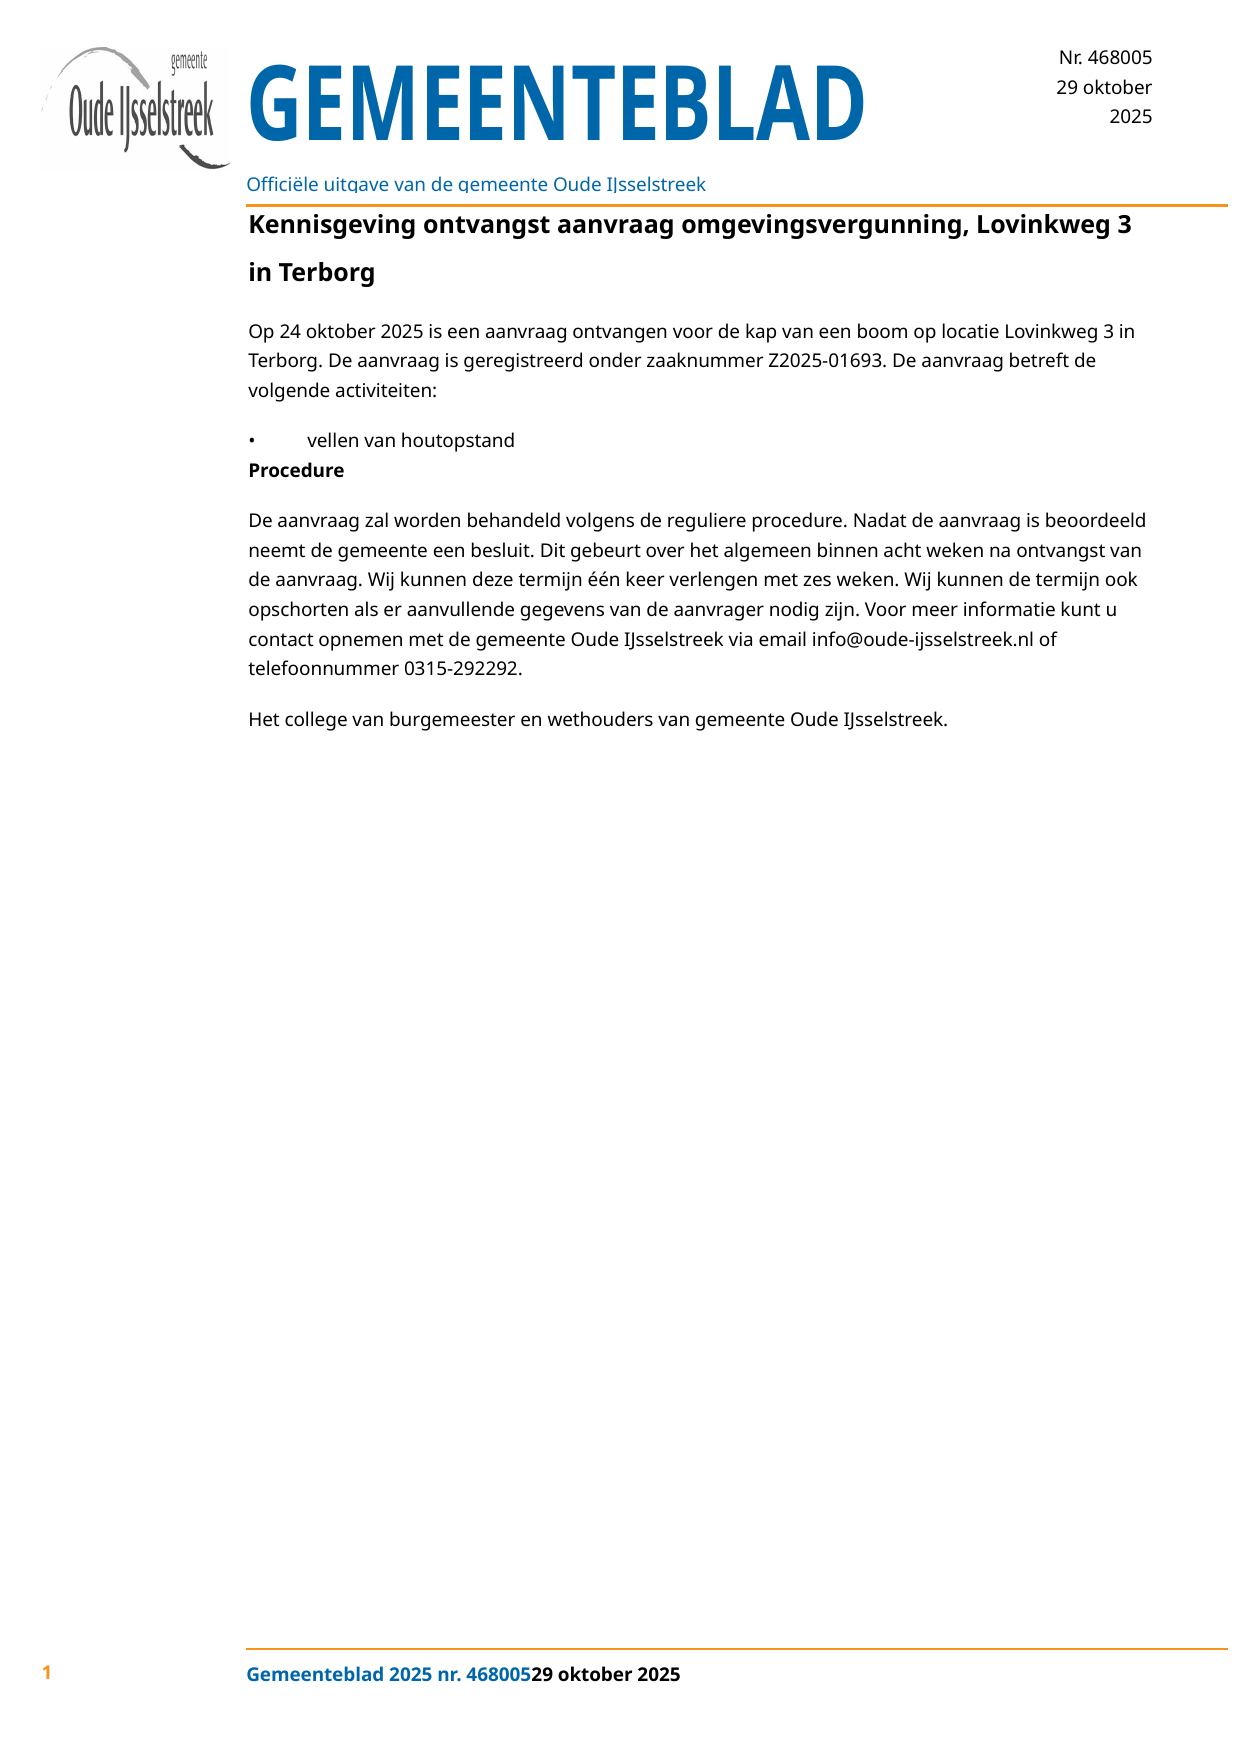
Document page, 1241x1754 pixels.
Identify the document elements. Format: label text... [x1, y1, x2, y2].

text De aanvraag zal worden behandeld volgens de reguliere procedure. Nadat de aanvraag is beoordeeld neemt de gemeente een besluit. Dit gebeurt over het algemeen binnen acht weken na ontvangst van de aanvraag. Wij kunnen deze termijn één keer verlengen met zes weken. Wij kunnen de termijn ook opschorten als er aanvullende gegevens van de aanvrager nodig zijn. Voor meer informatie kunt u contact opnemen met de gemeente Oude IJsselstreek via email info@oude-ijsselstreek.nl of telefoonnummer 0315-292292. [248, 507, 1152, 681]
text Op 24 oktober 2025 is een aanvraag ontvangen voor de kap van een boom op locatie Lovinkweg 3 in Terborg. De aanvraag is geregistreerd onder zaaknummer Z2025-01693. De aanvraag betreft de volgende activiteiten: [248, 318, 1152, 403]
text Het college van burgemeester en wethouders van gemeente Oude IJsselstreek. [248, 706, 1152, 732]
picture [41, 47, 231, 172]
list vellen van houtopstand [248, 427, 1152, 453]
text Procedure [248, 457, 1152, 483]
text Kennisgeving ontvangst aanvraag omgevingsvergunning, Lovinkweg 3 in Terborg [248, 207, 1152, 288]
